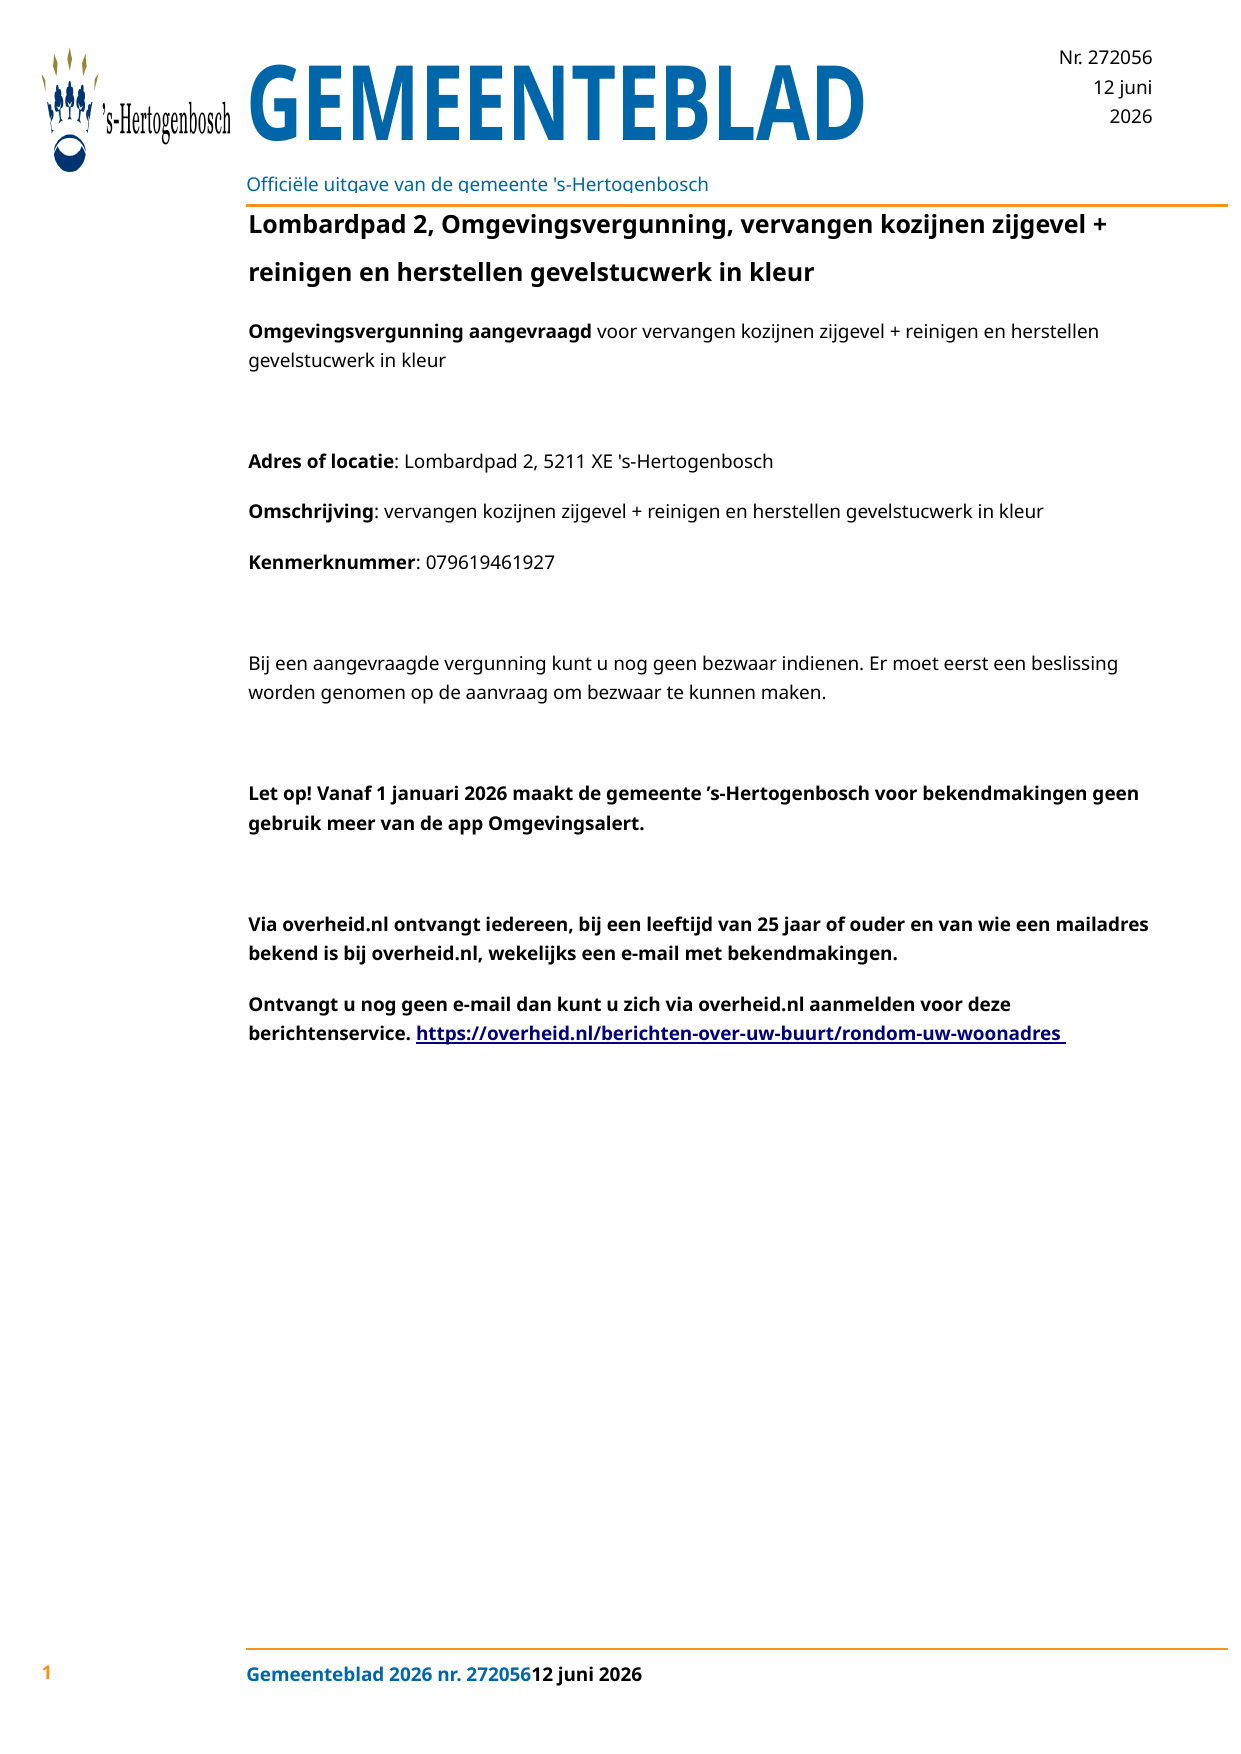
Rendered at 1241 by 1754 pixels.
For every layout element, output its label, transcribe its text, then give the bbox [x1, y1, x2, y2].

text Ontvangt u nog geen e-mail dan kunt u zich via overheid.nl aanmelden voor deze berichtenservice. https://overheid.nl/berichten-over-uw-buurt/rondom-uw-woonadres [248, 991, 1152, 1046]
text Let op! Vanaf 1 januari 2026 maakt de gemeente ’s-Hertogenbosch voor bekendmakingen geen gebruik meer van de app Omgevingsalert. [248, 780, 1152, 836]
picture [41, 47, 231, 172]
text Lombardpad 2, Omgevingsvergunning, vervangen kozijnen zijgevel + reinigen en herstellen gevelstucwerk in kleur [248, 207, 1152, 288]
text Omgevingsvergunning aangevraagd voor vervangen kozijnen zijgevel + reinigen en herstellen gevelstucwerk in kleur [248, 318, 1152, 373]
text Bij een aangevraagde vergunning kunt u nog geen bezwaar indienen. Er moet eerst een beslissing worden genomen op de aanvraag om bezwaar te kunnen maken. [248, 650, 1152, 705]
text Kenmerknummer: 079619461927 [248, 549, 1152, 575]
text Omschrijving: vervangen kozijnen zijgevel + reinigen en herstellen gevelstucwerk in kleur [248, 499, 1152, 524]
text Adres of locatie: Lombardpad 2, 5211 XE 's-Hertogenbosch [248, 448, 1152, 474]
text Via overheid.nl ontvangt iedereen, bij een leeftijd van 25 jaar of ouder en van wie een mailadres bekend is bij overheid.nl, wekelijks een e-mail met bekendmakingen. [248, 911, 1152, 966]
